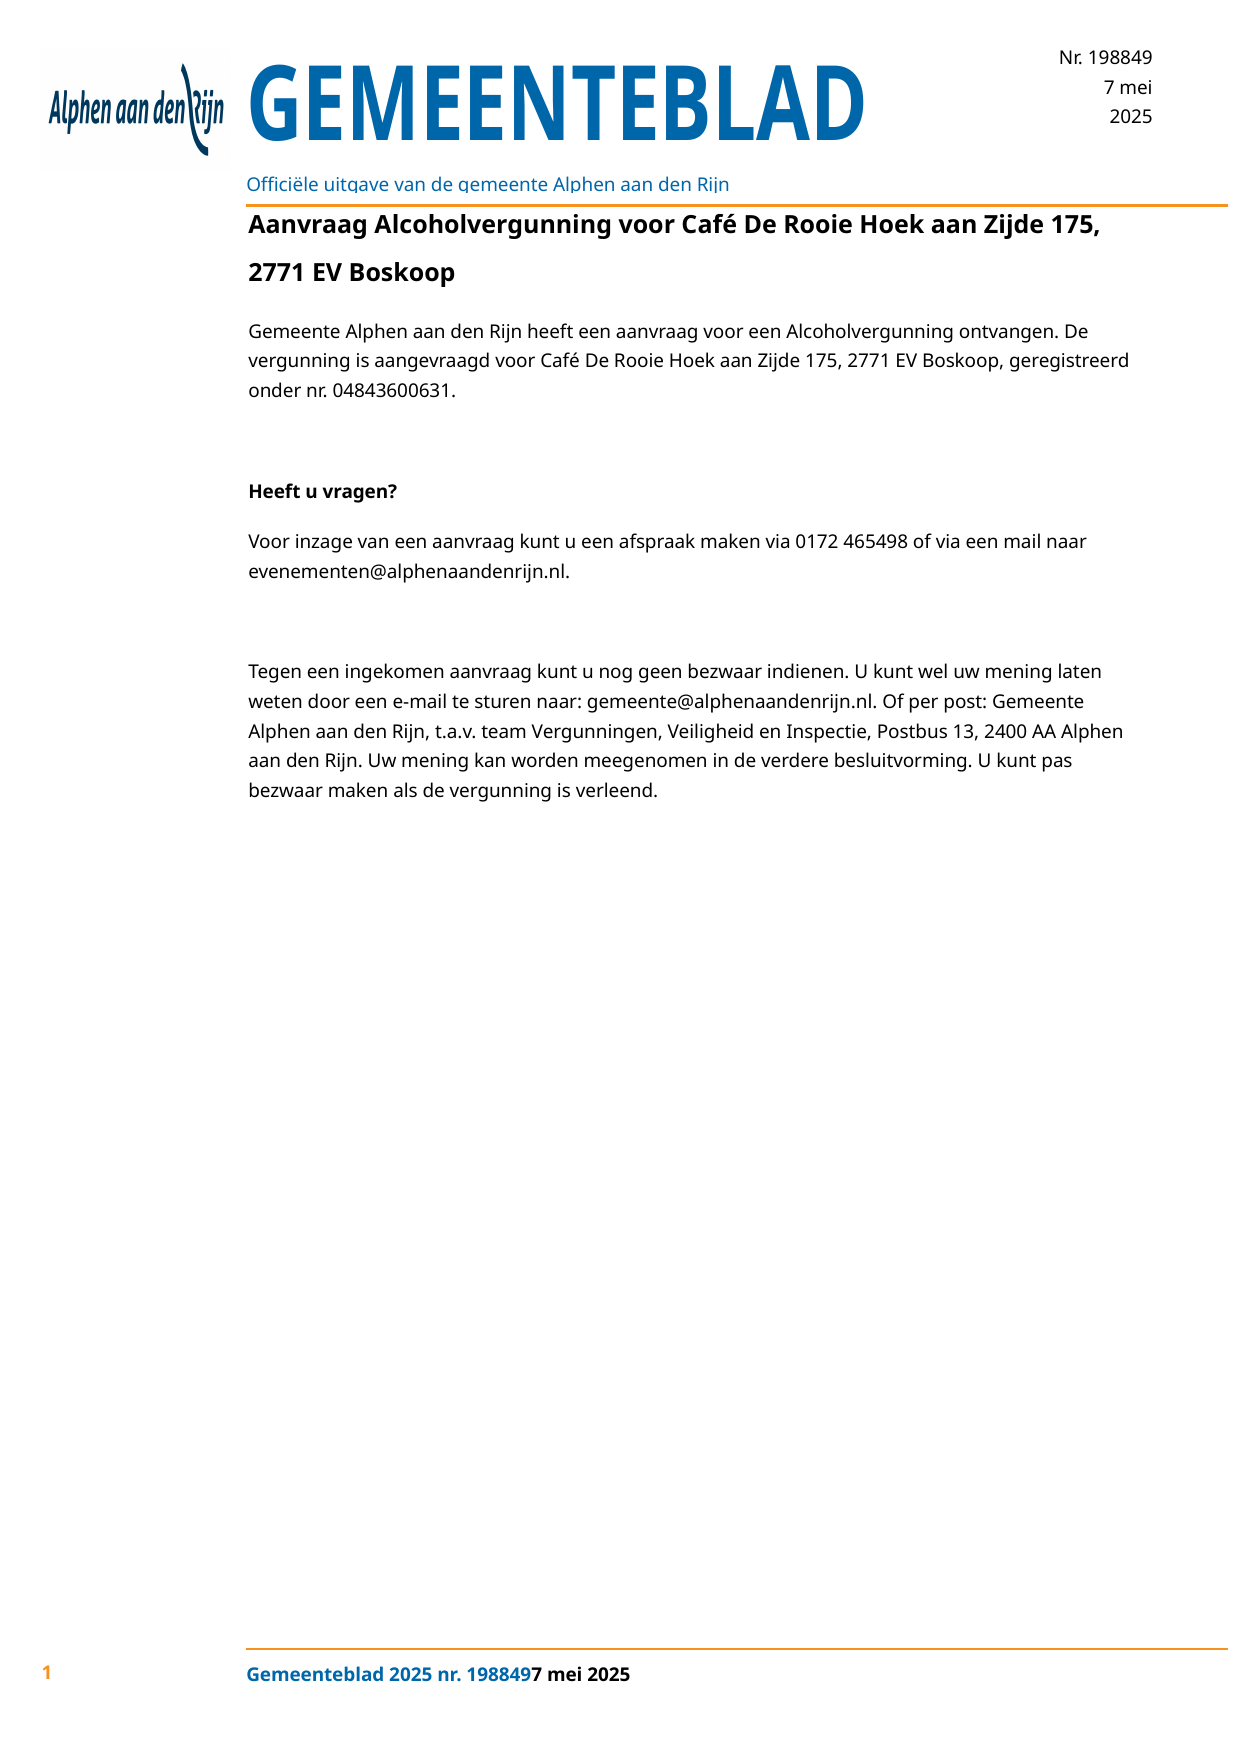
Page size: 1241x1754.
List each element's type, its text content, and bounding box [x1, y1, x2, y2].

text Tegen een ingekomen aanvraag kunt u nog geen bezwaar indienen. U kunt wel uw mening laten weten door een e-mail te sturen naar: gemeente@alphenaandenrijn.nl. Of per post: Gemeente Alphen aan den Rijn, t.a.v. team Vergunningen, Veiligheid en Inspectie, Postbus 13, 2400 AA Alphen aan den Rijn. Uw mening kan worden meegenomen in de verdere besluitvorming. U kunt pas bezwaar maken als de vergunning is verleend. [248, 659, 1152, 803]
text Heeft u vragen? [248, 478, 1152, 504]
text Voor inzage van een aanvraag kunt u een afspraak maken via 0172 465498 of via een mail naar evenementen@alphenaandenrijn.nl. [248, 528, 1152, 584]
text Aanvraag Alcoholvergunning voor Café De Rooie Hoek aan Zijde 175, 2771 EV Boskoop [248, 207, 1152, 288]
picture [41, 47, 231, 172]
text Gemeente Alphen aan den Rijn heeft een aanvraag voor een Alcoholvergunning ontvangen. De vergunning is aangevraagd voor Café De Rooie Hoek aan Zijde 175, 2771 EV Boskoop, geregistreerd onder nr. 04843600631. [248, 318, 1152, 403]
